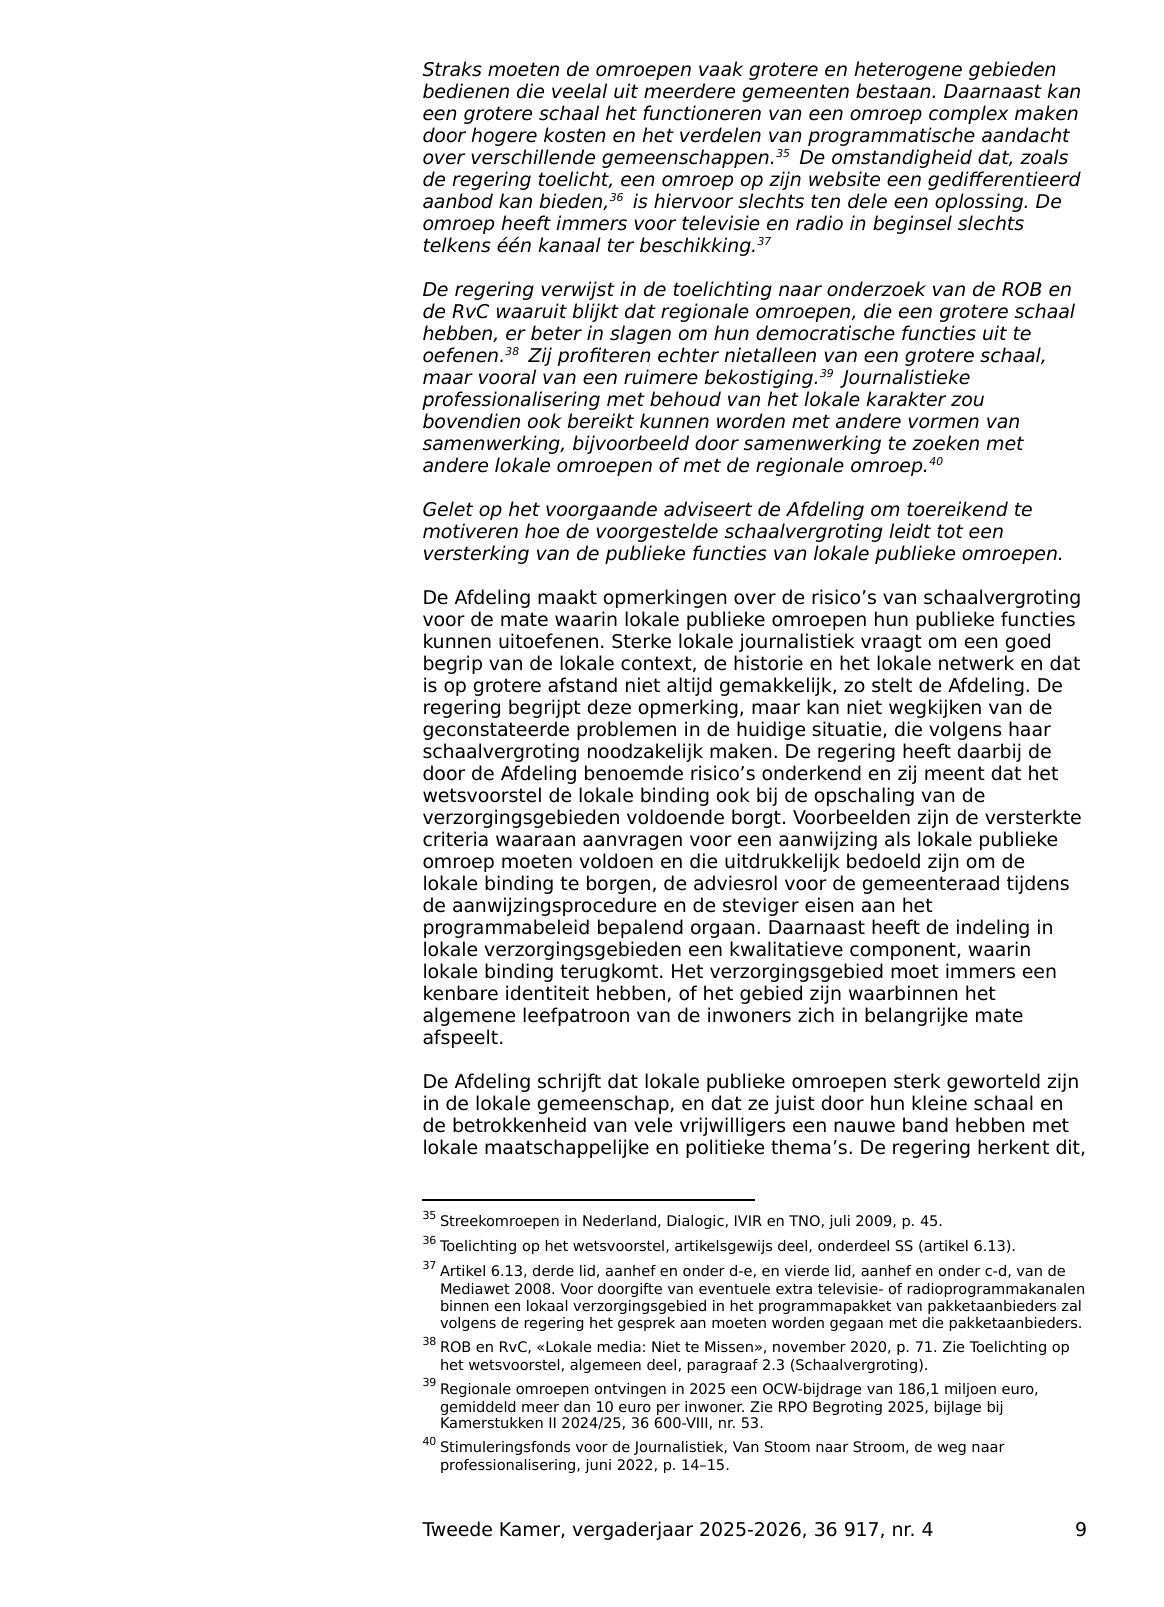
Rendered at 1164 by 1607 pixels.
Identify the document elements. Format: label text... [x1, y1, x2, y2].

text Streekomroepen in Nederland, Dialogic, IVIR en TNO, juli 2009, p. 45. [422, 1209, 1087, 1231]
text ROB en RvC, «Lokale media: Niet te Missen», november 2020, p. 71. Zie Toelichting op het wetsvoorstel, algemeen deel, paragraaf 2.3 (Schaalvergroting). [422, 1335, 1087, 1374]
text De Afdeling schrijft dat lokale publieke omroepen sterk geworteld zijn in de lokale gemeenschap, en dat ze juist door hun kleine schaal en de betrokkenheid van vele vrijwilligers een nauwe band hebben met lokale maatschappelijke en politieke thema’s. De regering herkent dit, [422, 1071, 1087, 1159]
text Regionale omroepen ontvingen in 2025 een OCW-bijdrage van 186,1 miljoen euro, gemiddeld meer dan 10 euro per inwoner. Zie RPO Begroting 2025, bijlage bij Kamerstukken II 2024/25, 36 600-VIII, nr. 53. [422, 1377, 1087, 1432]
text Straks moeten de omroepen vaak grotere en heterogene gebieden bedienen die veelal uit meerdere gemeenten bestaan. Daarnaast kan een grotere schaal het functioneren van een omroep complex maken door hogere kosten en het verdelen van programmatische aandacht over verschillende gemeenschappen. De omstandigheid dat, zoals de regering toelicht, een omroep op zijn website een gedifferentieerd aanbod kan bieden, is hiervoor slechts ten dele een oplossing. De omroep heeft immers voor televisie en radio in beginsel slechts telkens één kanaal ter beschikking. [422, 59, 1087, 257]
text Gelet op het voorgaande adviseert de Afdeling om toereikend te motiveren hoe de voorgestelde schaalvergroting leidt tot een versterking van de publieke functies van lokale publieke omroepen. [422, 499, 1087, 565]
text Toelichting op het wetsvoorstel, artikelsgewijs deel, onderdeel SS (artikel 6.13). [422, 1234, 1087, 1256]
text Stimuleringsfonds voor de Journalistiek, Van Stoom naar Stroom, de weg naar professionalisering, juni 2022, p. 14–15. [422, 1435, 1087, 1474]
text Artikel 6.13, derde lid, aanhef en onder d-e, en vierde lid, aanhef en onder c-d, van de Mediawet 2008. Voor doorgifte van eventuele extra televisie- of radioprogrammakanalen binnen een lokaal verzorgingsgebied in het programmapakket van pakketaanbieders zal volgens de regering het gesprek aan moeten worden gegaan met die pakketaanbieders. [422, 1259, 1087, 1332]
text De regering verwijst in de toelichting naar onderzoek van de ROB en de RvC waaruit blijkt dat regionale omroepen, die een grotere schaal hebben, er beter in slagen om hun democratische functies uit te oefenen. Zij profiteren echter nietalleen van een grotere schaal, maar vooral van een ruimere bekostiging. Journalistieke professionalisering met behoud van het lokale karakter zou bovendien ook bereikt kunnen worden met andere vormen van samenwerking, bijvoorbeeld door samenwerking te zoeken met andere lokale omroepen of met de regionale omroep. [422, 279, 1087, 477]
text De Afdeling maakt opmerkingen over de risico’s van schaalvergroting voor de mate waarin lokale publieke omroepen hun publieke functies kunnen uitoefenen. Sterke lokale journalistiek vraagt om een goed begrip van de lokale context, de historie en het lokale netwerk en dat is op grotere afstand niet altijd gemakkelijk, zo stelt de Afdeling. De regering begrijpt deze opmerking, maar kan niet wegkijken van de geconstateerde problemen in de huidige situatie, die volgens haar schaalvergroting noodzakelijk maken. De regering heeft daarbij de door de Afdeling benoemde risico’s onderkend en zij meent dat het wetsvoorstel de lokale binding ook bij de opschaling van de verzorgingsgebieden voldoende borgt. Voorbeelden zijn de versterkte criteria waaraan aanvragen voor een aanwijzing als lokale publieke omroep moeten voldoen en die uitdrukkelijk bedoeld zijn om de lokale binding te borgen, de adviesrol voor de gemeenteraad tijdens de aanwijzingsprocedure en de steviger eisen aan het programmabeleid bepalend orgaan. Daarnaast heeft de indeling in lokale verzorgingsgebieden een kwalitatieve component, waarin lokale binding terugkomt. Het verzorgingsgebied moet immers een kenbare identiteit hebben, of het gebied zijn waarbinnen het algemene leefpatroon van de inwoners zich in belangrijke mate afspeelt. [422, 587, 1087, 1049]
